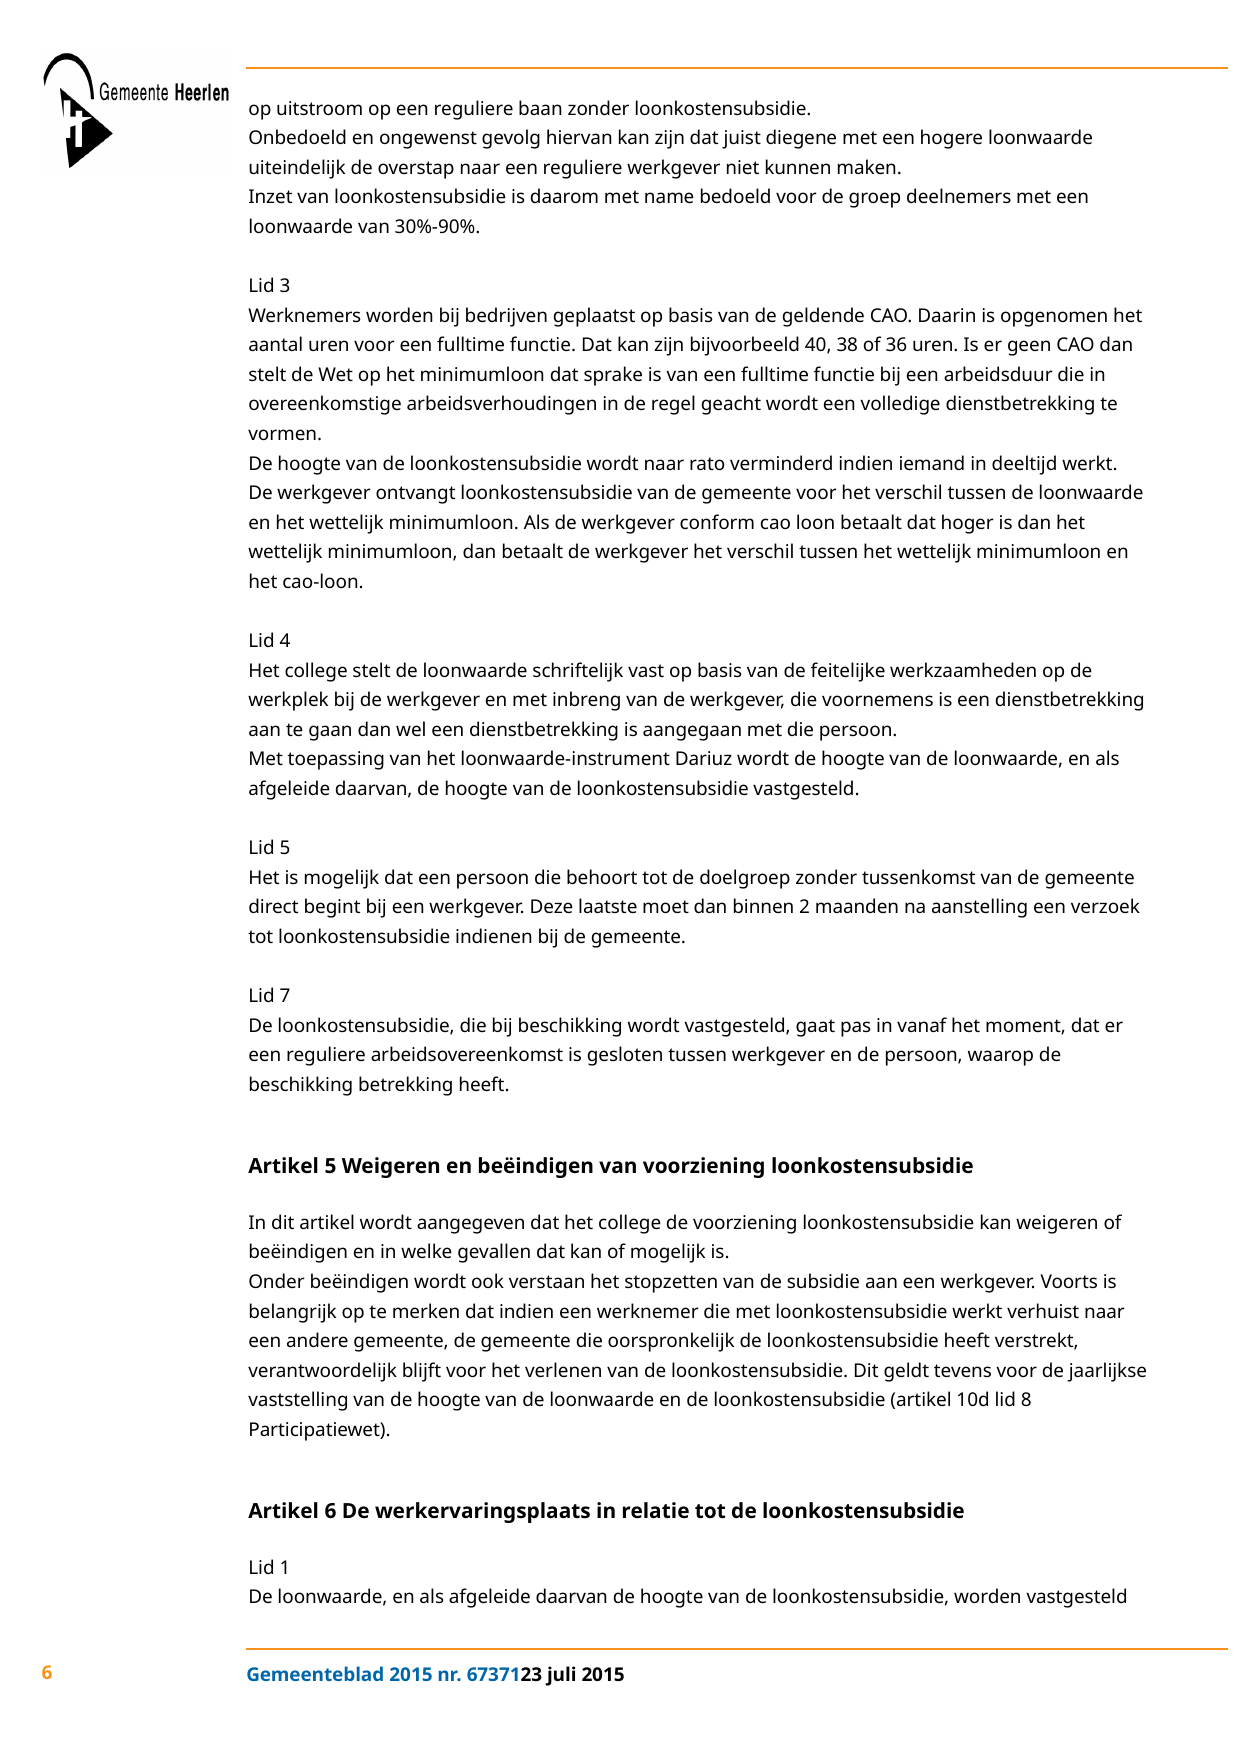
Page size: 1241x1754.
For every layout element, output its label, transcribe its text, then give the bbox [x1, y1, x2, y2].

text Artikel 6 De werkervaringsplaats in relatie tot de loonkostensubsidie [248, 1496, 1152, 1524]
text Onder beëindigen wordt ook verstaan het stopzetten van de subsidie aan een werkgever. Voorts is belangrijk op te merken dat indien een werknemer die met loonkostensubsidie werkt verhuist naar een andere gemeente, de gemeente die oorspronkelijk de loonkostensubsidie heeft verstrekt, verantwoordelijk blijft voor het verlenen van de loonkostensubsidie. Dit geldt tevens voor de jaarlijkse vaststelling van de hoogte van de loonwaarde en de loonkostensubsidie (artikel 10d lid 8 Participatiewet). [248, 1268, 1152, 1442]
text Werknemers worden bij bedrijven geplaatst op basis van de geldende CAO. Daarin is opgenomen het aantal uren voor een fulltime functie. Dat kan zijn bijvoorbeeld 40, 38 of 36 uren. Is er geen CAO dan stelt de Wet op het minimumloon dat sprake is van een fulltime functie bij een arbeidsduur die in overeenkomstige arbeidsverhoudingen in de regel geacht wordt een volledige dienstbetrekking te vormen. [248, 302, 1152, 446]
text De hoogte van de loonkostensubsidie wordt naar rato verminderd indien iemand in deeltijd werkt. [248, 450, 1152, 476]
text Lid 3 [248, 272, 1152, 298]
text Met toepassing van het loonwaarde-instrument Dariuz wordt de hoogte van de loonwaarde, en als afgeleide daarvan, de hoogte van de loonkostensubsidie vastgesteld. [248, 746, 1152, 801]
text Het college stelt de loonwaarde schriftelijk vast op basis van de feitelijke werkzaamheden op de werkplek bij de werkgever en met inbreng van de werkgever, die voornemens is een dienstbetrekking aan te gaan dan wel een dienstbetrekking is aangegaan met die persoon. [248, 657, 1152, 742]
text Lid 4 [248, 627, 1152, 653]
text De loonkostensubsidie, die bij beschikking wordt vastgesteld, gaat pas in vanaf het moment, dat er een reguliere arbeidsovereenkomst is gesloten tussen werkgever en de persoon, waarop de beschikking betrekking heeft. [248, 1012, 1152, 1097]
text De loonwaarde, en als afgeleide daarvan de hoogte van de loonkostensubsidie, worden vastgesteld [248, 1584, 1152, 1609]
text Lid 5 [248, 834, 1152, 860]
text Het is mogelijk dat een persoon die behoort tot de doelgroep zonder tussenkomst van de gemeente direct begint bij een werkgever. Deze laatste moet dan binnen 2 maanden na aanstelling een verzoek tot loonkostensubsidie indienen bij de gemeente. [248, 864, 1152, 949]
text Inzet van loonkostensubsidie is daarom met name bedoeld voor de groep deelnemers met een loonwaarde van 30%-90%. [248, 183, 1152, 239]
text In dit artikel wordt aangegeven dat het college de voorziening loonkostensubsidie kan weigeren of beëindigen en in welke gevallen dat kan of mogelijk is. [248, 1209, 1152, 1264]
text Lid 7 [248, 982, 1152, 1008]
picture [41, 47, 231, 172]
text Onbedoeld en ongewenst gevolg hiervan kan zijn dat juist diegene met een hogere loonwaarde uiteindelijk de overstap naar een reguliere werkgever niet kunnen maken. [248, 124, 1152, 180]
text Lid 1 [248, 1554, 1152, 1580]
text Artikel 5 Weigeren en beëindigen van voorziening loonkostensubsidie [248, 1151, 1152, 1179]
text op uitstroom op een reguliere baan zonder loonkostensubsidie. [248, 95, 1152, 121]
text De werkgever ontvangt loonkostensubsidie van de gemeente voor het verschil tussen de loonwaarde en het wettelijk minimumloon. Als de werkgever conform cao loon betaalt dat hoger is dan het wettelijk minimumloon, dan betaalt de werkgever het verschil tussen het wettelijk minimumloon en het cao-loon. [248, 479, 1152, 594]
